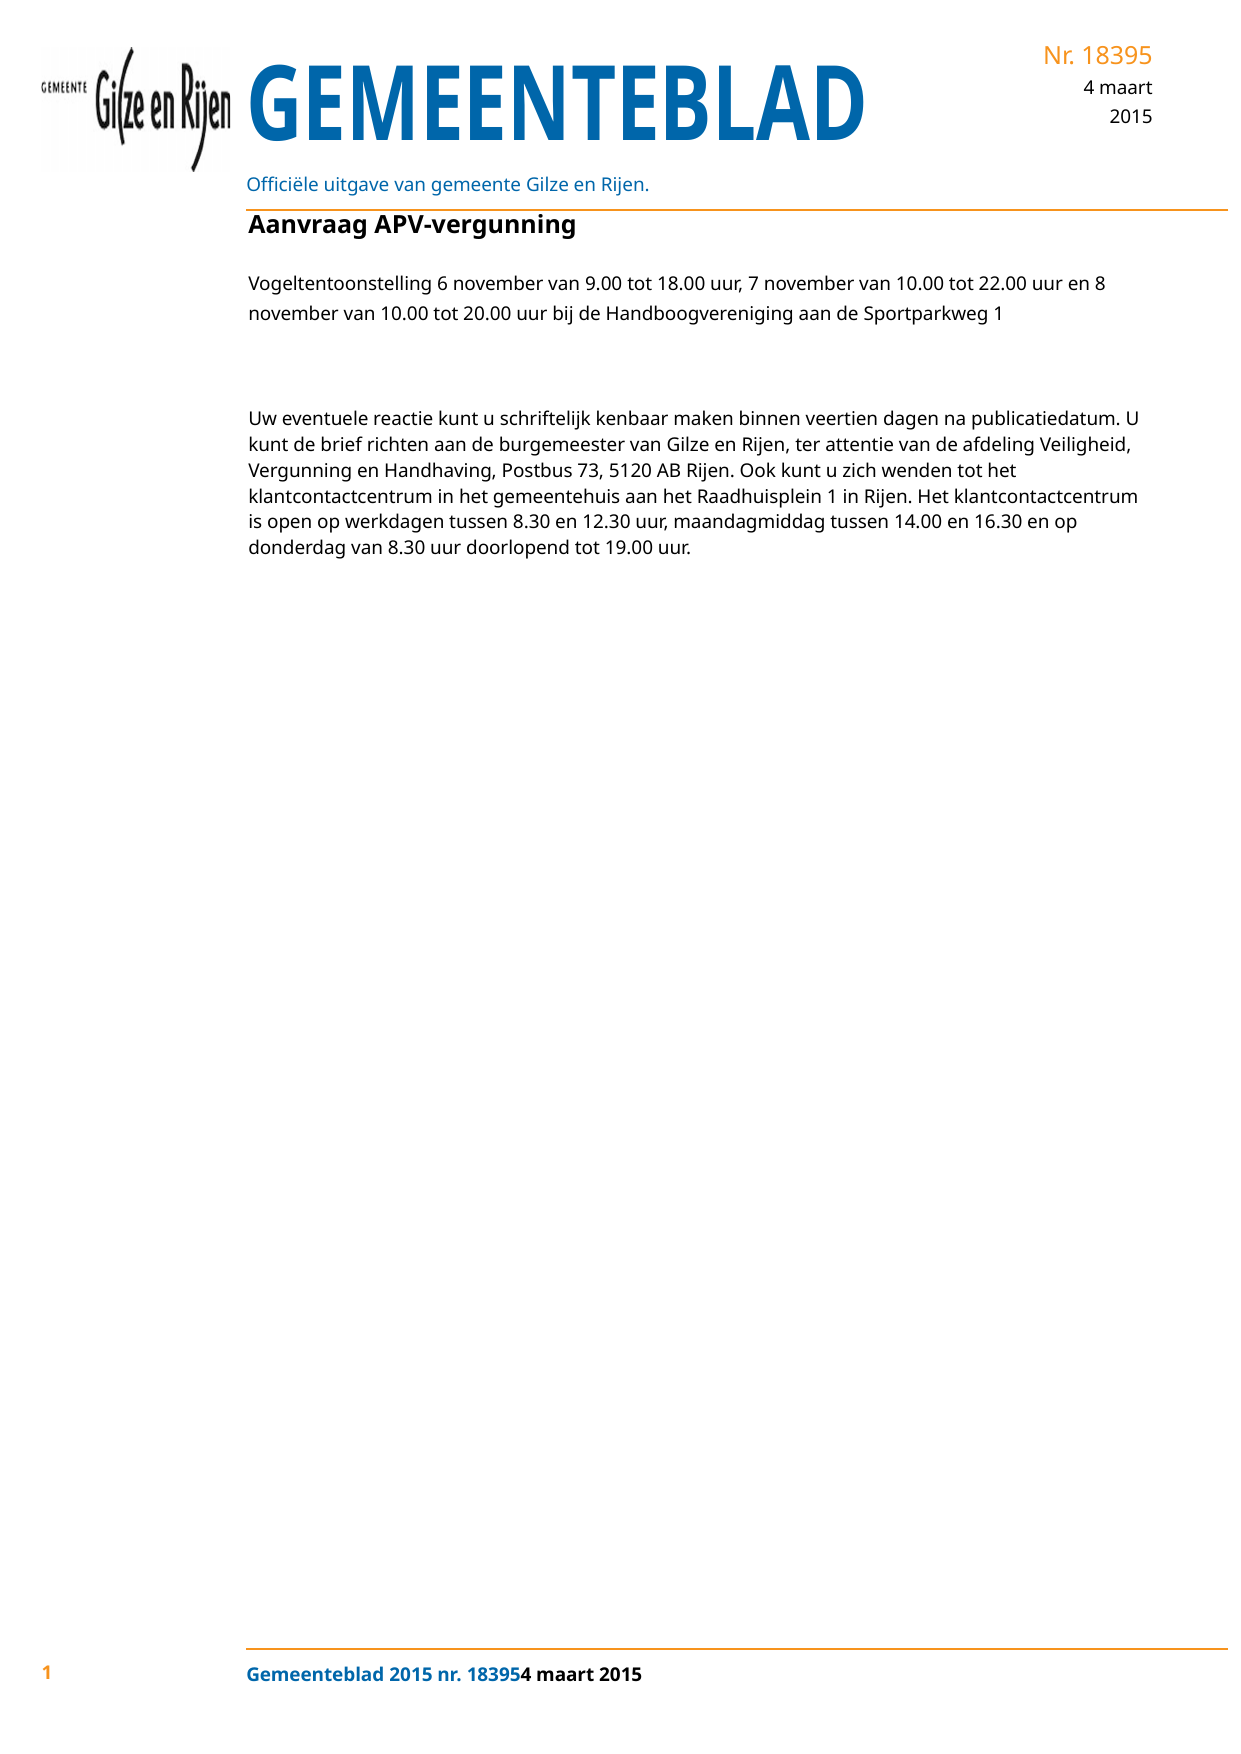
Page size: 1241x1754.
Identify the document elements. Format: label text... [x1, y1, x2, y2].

picture [41, 47, 231, 172]
text Vogeltentoonstelling 6 november van 9.00 tot 18.00 uur, 7 november van 10.00 tot 22.00 uur en 8 november van 10.00 tot 20.00 uur bij de Handboogvereniging aan de Sportparkweg 1 [248, 270, 1152, 326]
text Aanvraag APV-vergunning [248, 211, 1152, 241]
text Uw eventuele reactie kunt u schriftelijk kenbaar maken binnen veertien dagen na publicatiedatum. U kunt de brief richten aan de burgemeester van Gilze en Rijen, ter attentie van de afdeling Veiligheid, Vergunning en Handhaving, Postbus 73, 5120 AB Rijen. Ook kunt u zich wenden tot het klantcontactcentrum in het gemeentehuis aan het Raadhuisplein 1 in Rijen. Het klantcontactcentrum is open op werkdagen tussen 8.30 en 12.30 uur, maandagmiddag tussen 14.00 en 16.30 en op donderdag van 8.30 uur doorlopend tot 19.00 uur. [248, 406, 1152, 560]
